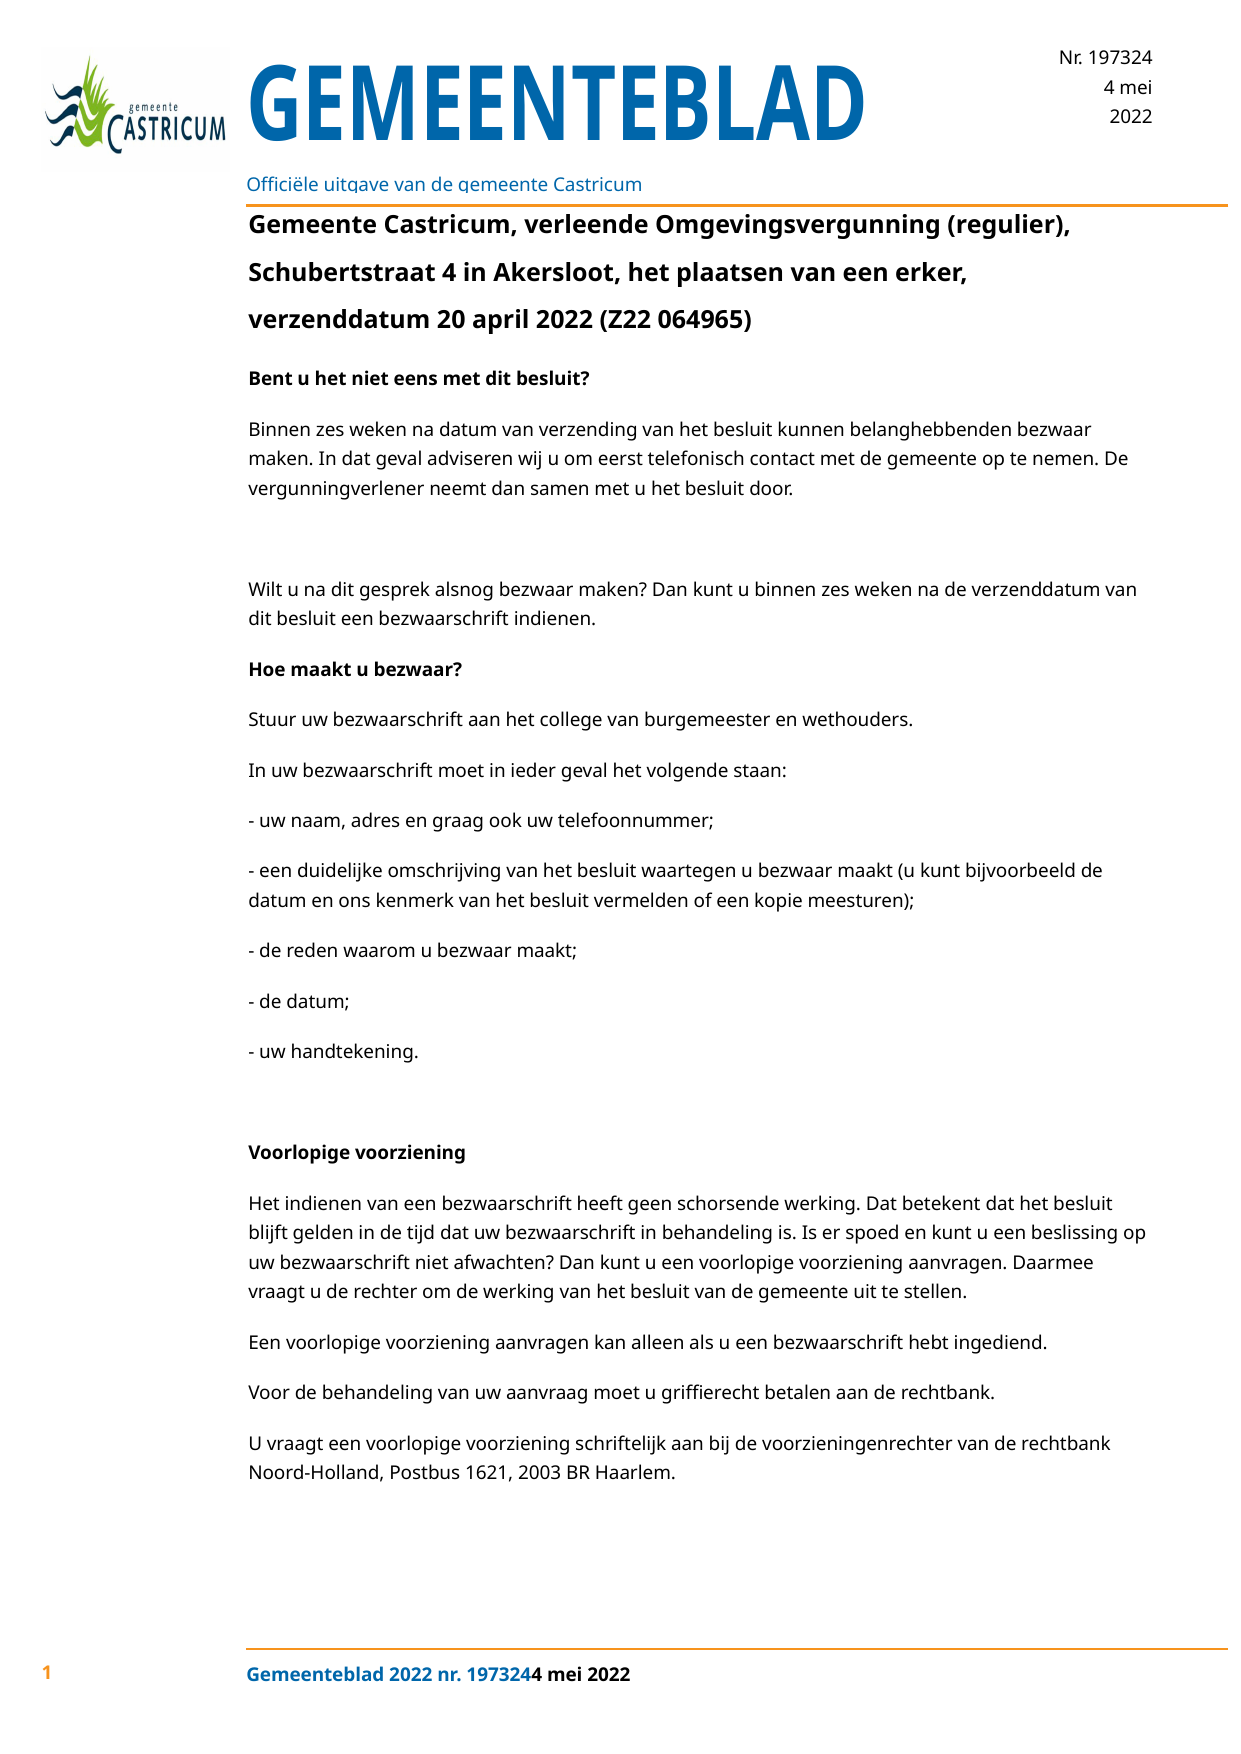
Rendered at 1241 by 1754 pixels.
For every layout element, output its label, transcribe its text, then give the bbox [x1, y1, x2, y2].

text Bent u het niet eens met dit besluit? [248, 366, 1152, 391]
text Een voorlopige voorziening aanvragen kan alleen als u een bezwaarschrift hebt ingediend. [248, 1329, 1152, 1354]
text - uw handtekening. [248, 1038, 1152, 1064]
picture [41, 47, 231, 172]
text In uw bezwaarschrift moet in ieder geval het volgende staan: [248, 757, 1152, 782]
text Gemeente Castricum, verleende Omgevingsvergunning (regulier), Schubertstraat 4 in Akersloot, het plaatsen van een erker, verzenddatum 20 april 2022 (Z22 064965) [248, 207, 1152, 336]
text Hoe maakt u bezwaar? [248, 656, 1152, 682]
text Voorlopige voorziening [248, 1139, 1152, 1165]
text - de reden waarom u bezwaar maakt; [248, 938, 1152, 963]
text - de datum; [248, 988, 1152, 1014]
text Het indienen van een bezwaarschrift heeft geen schorsende werking. Dat betekent dat het besluit blijft gelden in de tijd dat uw bezwaarschrift in behandeling is. Is er spoed en kunt u een beslissing op uw bezwaarschrift niet afwachten? Dan kunt u een voorlopige voorziening aanvragen. Daarmee vraagt u de rechter om de werking van het besluit van de gemeente uit te stellen. [248, 1190, 1152, 1304]
text Binnen zes weken na datum van verzending van het besluit kunnen belanghebbenden bezwaar maken. In dat geval adviseren wij u om eerst telefonisch contact met de gemeente op te nemen. De vergunningverlener neemt dan samen met u het besluit door. [248, 416, 1152, 501]
text Voor de behandeling van uw aanvraag moet u griffierecht betalen aan de rechtbank. [248, 1379, 1152, 1405]
text Stuur uw bezwaarschrift aan het college van burgemeester en wethouders. [248, 706, 1152, 732]
text - een duidelijke omschrijving van het besluit waartegen u bezwaar maakt (u kunt bijvoorbeeld de datum en ons kenmerk van het besluit vermelden of een kopie meesturen); [248, 858, 1152, 913]
text - uw naam, adres en graag ook uw telefoonnummer; [248, 807, 1152, 833]
text U vraagt een voorlopige voorziening schriftelijk aan bij de voorzieningenrechter van de rechtbank Noord-Holland, Postbus 1621, 2003 BR Haarlem. [248, 1430, 1152, 1485]
text Wilt u na dit gesprek alsnog bezwaar maken? Dan kunt u binnen zes weken na de verzenddatum van dit besluit een bezwaarschrift indienen. [248, 576, 1152, 631]
